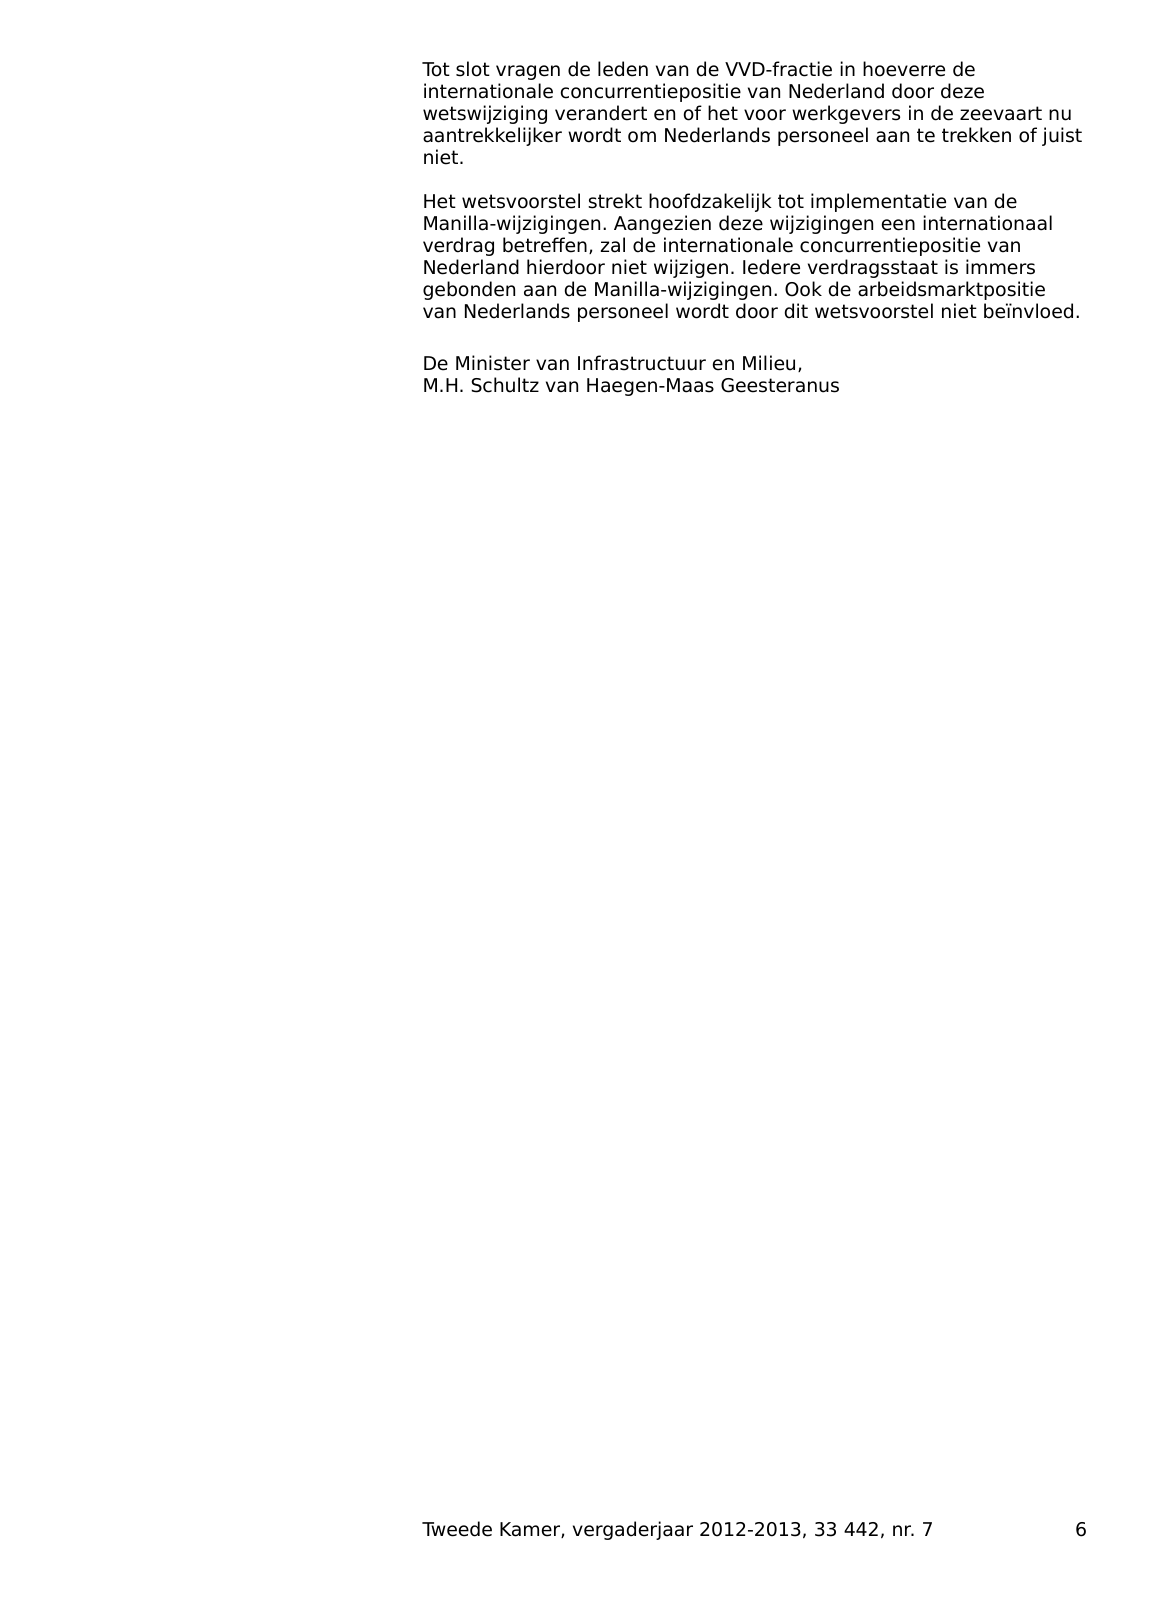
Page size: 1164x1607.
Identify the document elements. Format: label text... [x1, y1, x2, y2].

text De Minister van Infrastructuur en Milieu, M.H. Schultz van Haegen-Maas Geesteranus [422, 353, 1087, 397]
text Tot slot vragen de leden van de VVD-fractie in hoeverre de internationale concurrentiepositie van Nederland door deze wetswijziging verandert en of het voor werkgevers in de zeevaart nu aantrekkelijker wordt om Nederlands personeel aan te trekken of juist niet. [422, 59, 1087, 169]
text Het wetsvoorstel strekt hoofdzakelijk tot implementatie van de Manilla-wijzigingen. Aangezien deze wijzigingen een internationaal verdrag betreffen, zal de internationale concurrentiepositie van Nederland hierdoor niet wijzigen. Iedere verdragsstaat is immers gebonden aan de Manilla-wijzigingen. Ook de arbeidsmarktpositie van Nederlands personeel wordt door dit wetsvoorstel niet beïnvloed. [422, 191, 1087, 323]
